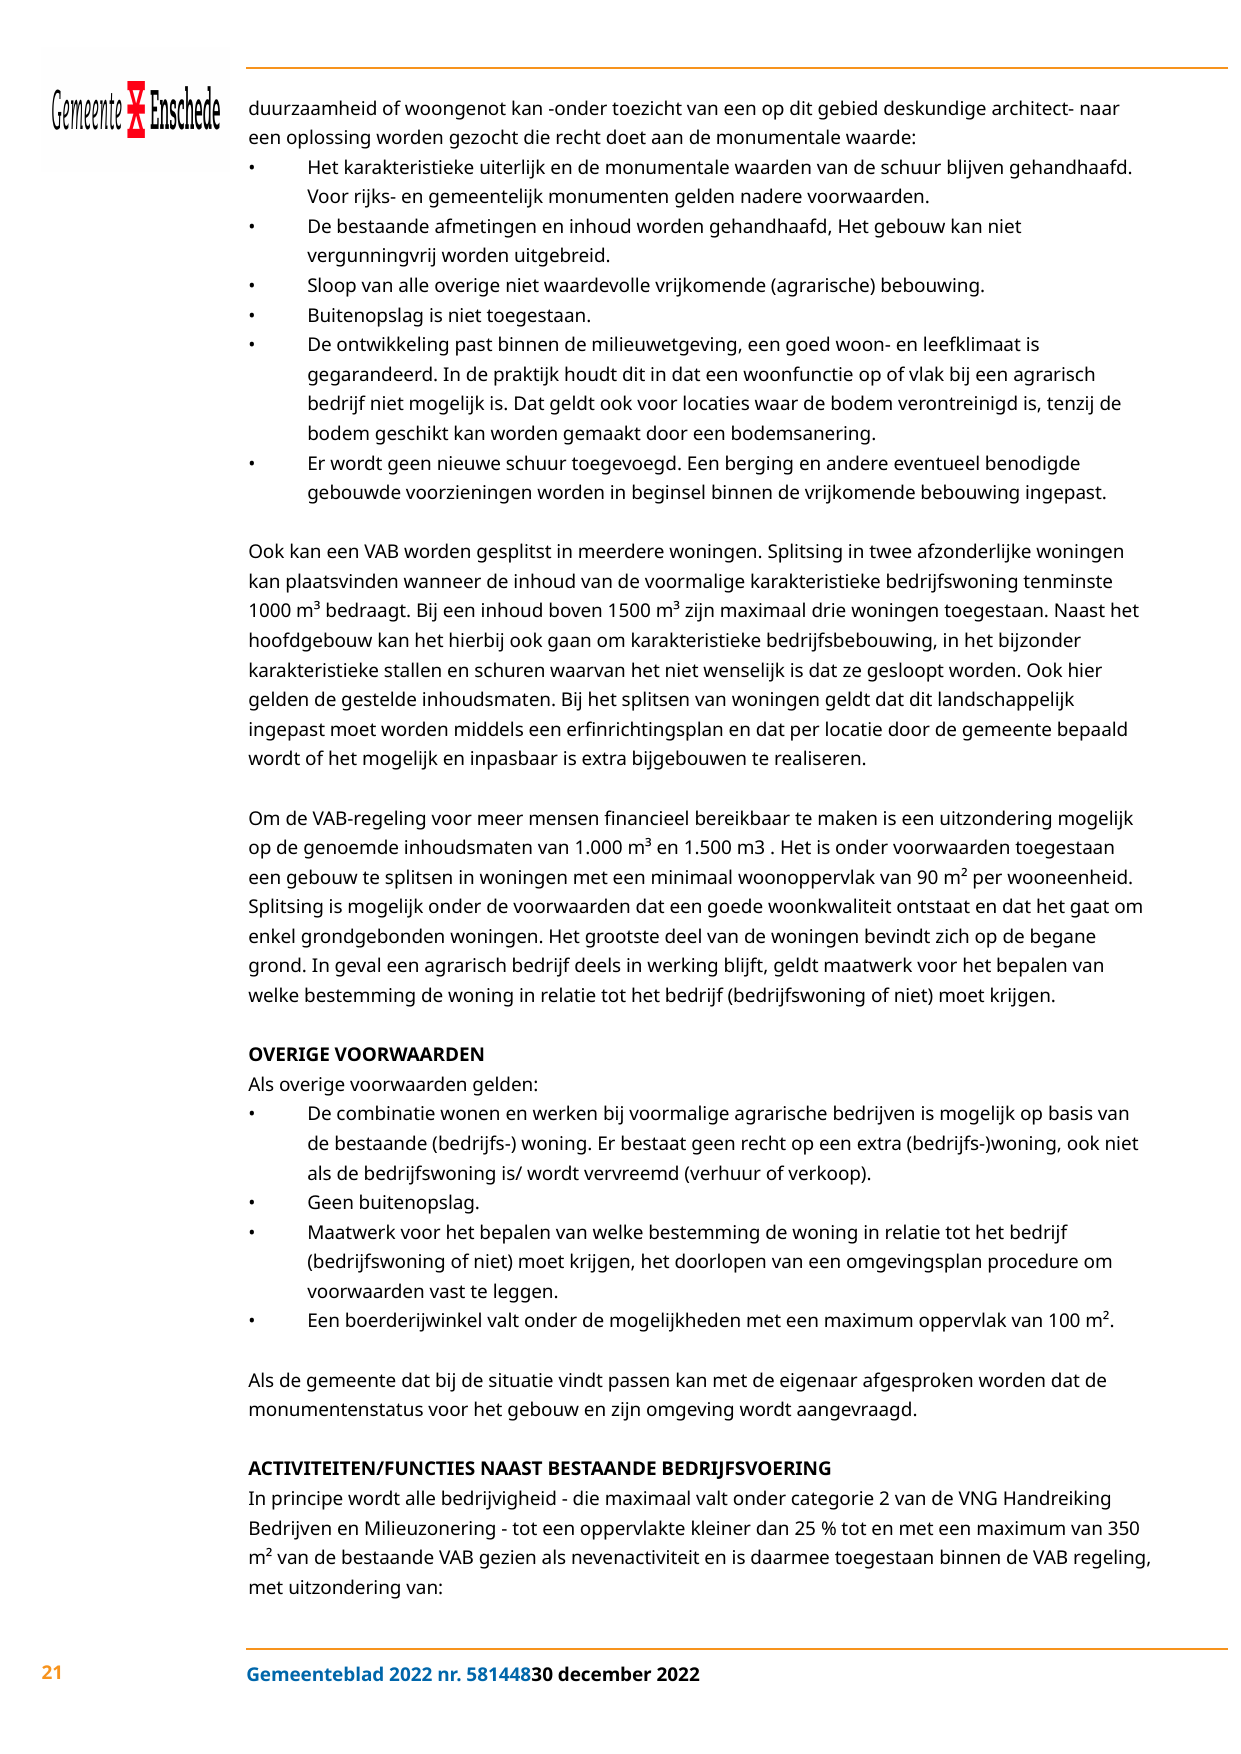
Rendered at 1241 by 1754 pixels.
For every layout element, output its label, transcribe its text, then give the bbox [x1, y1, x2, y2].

list De ontwikkeling past binnen de milieuwetgeving, een goed woon- en leefklimaat is gegarandeerd. In de praktijk houdt dit in dat een woonfunctie op of vlak bij een agrarisch bedrijf niet mogelijk is. Dat geldt ook voor locaties waar de bodem verontreinigd is, tenzij de bodem geschikt kan worden gemaakt door een bodemsanering. [248, 331, 1152, 446]
list Sloop van alle overige niet waardevolle vrijkomende (agrarische) bebouwing. [248, 272, 1152, 298]
list Maatwerk voor het bepalen van welke bestemming de woning in relatie tot het bedrijf (bedrijfswoning of niet) moet krijgen, het doorlopen van een omgevingsplan procedure om voorwaarden vast te leggen. [248, 1219, 1152, 1304]
text ACTIVITEITEN/FUNCTIES NAAST BESTAANDE BEDRIJFSVOERING [248, 1456, 1152, 1481]
picture [41, 47, 231, 172]
list Geen buitenopslag. [248, 1189, 1152, 1215]
text In principe wordt alle bedrijvigheid - die maximaal valt onder categorie 2 van de VNG Handreiking Bedrijven en Milieuzonering - tot een oppervlakte kleiner dan 25 % tot en met een maximum van 350 m² van de bestaande VAB gezien als nevenactiviteit en is daarmee toegestaan binnen de VAB regeling, met uitzondering van: [248, 1485, 1152, 1600]
list De bestaande afmetingen en inhoud worden gehandhaafd, Het gebouw kan niet vergunningvrij worden uitgebreid. [248, 213, 1152, 268]
list Buitenopslag is niet toegestaan. [248, 302, 1152, 328]
list Het karakteristieke uiterlijk en de monumentale waarden van de schuur blijven gehandhaafd. Voor rijks- en gemeentelijk monumenten gelden nadere voorwaarden. [248, 154, 1152, 209]
text Om de VAB-regeling voor meer mensen financieel bereikbaar te maken is een uitzondering mogelijk op de genoemde inhoudsmaten van 1.000 m³ en 1.500 m3 . Het is onder voorwaarden toegestaan een gebouw te splitsen in woningen met een minimaal woonoppervlak van 90 m² per wooneenheid. Splitsing is mogelijk onder de voorwaarden dat een goede woonkwaliteit ontstaat en dat het gaat om enkel grondgebonden woningen. Het grootste deel van de woningen bevindt zich op de begane grond. In geval een agrarisch bedrijf deels in werking blijft, geldt maatwerk voor het bepalen van welke bestemming de woning in relatie tot het bedrijf (bedrijfswoning of niet) moet krijgen. [248, 805, 1152, 1008]
list Een boerderijwinkel valt onder de mogelijkheden met een maximum oppervlak van 100 m². [248, 1308, 1152, 1333]
text Als de gemeente dat bij de situatie vindt passen kan met de eigenaar afgesproken worden dat de monumentenstatus voor het gebouw en zijn omgeving wordt aangevraagd. [248, 1367, 1152, 1422]
text duurzaamheid of woongenot kan -onder toezicht van een op dit gebied deskundige architect- naar een oplossing worden gezocht die recht doet aan de monumentale waarde: [248, 95, 1152, 150]
text OVERIGE VOORWAARDEN [248, 1041, 1152, 1067]
text Ook kan een VAB worden gesplitst in meerdere woningen. Splitsing in twee afzonderlijke woningen kan plaatsvinden wanneer de inhoud van de voormalige karakteristieke bedrijfswoning tenminste 1000 m³ bedraagt. Bij een inhoud boven 1500 m³ zijn maximaal drie woningen toegestaan. Naast het hoofdgebouw kan het hierbij ook gaan om karakteristieke bedrijfsbebouwing, in het bijzonder karakteristieke stallen en schuren waarvan het niet wenselijk is dat ze gesloopt worden. Ook hier gelden de gestelde inhoudsmaten. Bij het splitsen van woningen geldt dat dit landschappelijk ingepast moet worden middels een erfinrichtingsplan en dat per locatie door de gemeente bepaald wordt of het mogelijk en inpasbaar is extra bijgebouwen te realiseren. [248, 538, 1152, 771]
list De combinatie wonen en werken bij voormalige agrarische bedrijven is mogelijk op basis van de bestaande (bedrijfs-) woning. Er bestaat geen recht op een extra (bedrijfs-)woning, ook niet als de bedrijfswoning is/ wordt vervreemd (verhuur of verkoop). [248, 1101, 1152, 1186]
text Als overige voorwaarden gelden: [248, 1071, 1152, 1097]
list Er wordt geen nieuwe schuur toegevoegd. Een berging en andere eventueel benodigde gebouwde voorzieningen worden in beginsel binnen de vrijkomende bebouwing ingepast. [248, 450, 1152, 505]
